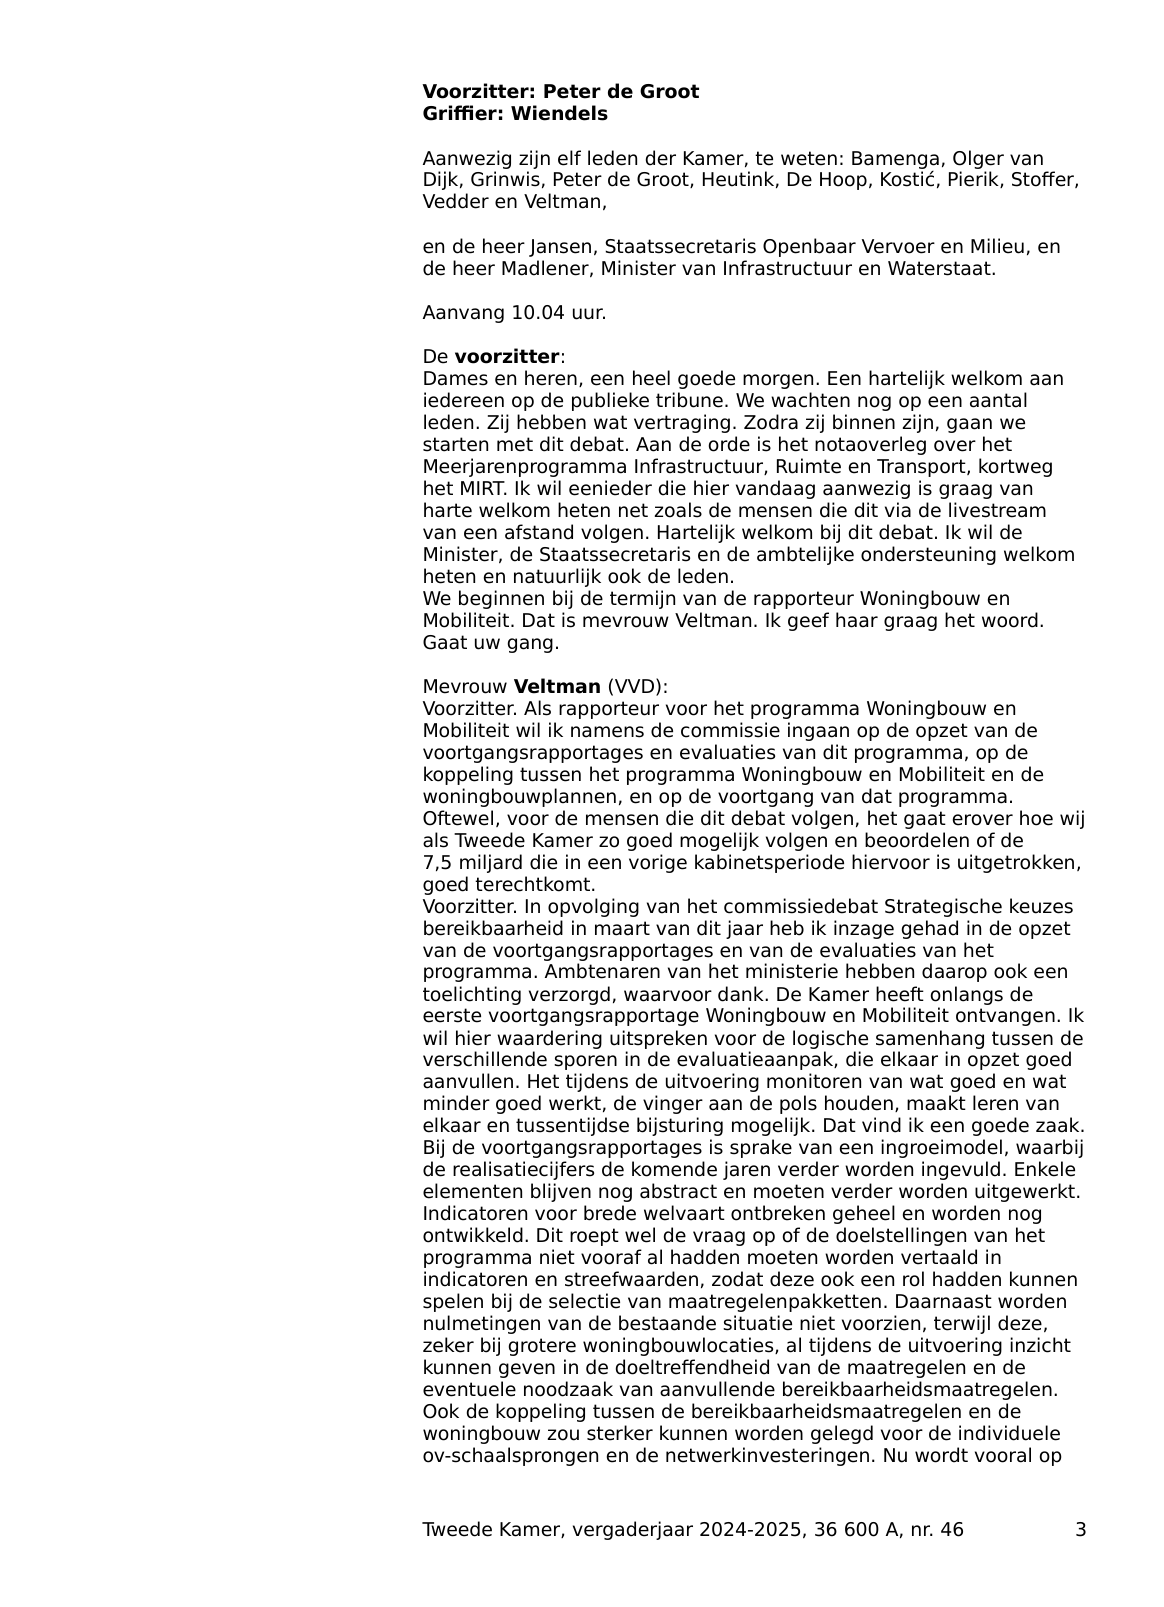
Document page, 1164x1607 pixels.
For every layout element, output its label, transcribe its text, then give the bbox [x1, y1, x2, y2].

text We beginnen bij de termijn van de rapporteur Woningbouw en Mobiliteit. Dat is mevrouw Veltman. Ik geef haar graag het woord. Gaat uw gang. [422, 588, 1087, 653]
text en de heer Jansen, Staatssecretaris Openbaar Vervoer en Milieu, en de heer Madlener, Minister van Infrastructuur en Waterstaat. [422, 236, 1087, 279]
text Aanvang 10.04 uur. [422, 302, 1087, 324]
text Voorzitter: Peter de Groot [422, 81, 1087, 103]
text Dames en heren, een heel goede morgen. Een hartelijk welkom aan iedereen op de publieke tribune. We wachten nog op een aantal leden. Zij hebben wat vertraging. Zodra zij binnen zijn, gaan we starten met dit debat. Aan de orde is het notaoverleg over het Meerjarenprogramma Infrastructuur, Ruimte en Transport, kortweg het MIRT. Ik wil eenieder die hier vandaag aanwezig is graag van harte welkom heten net zoals de mensen die dit via de livestream van een afstand volgen. Hartelijk welkom bij dit debat. Ik wil de Minister, de Staatssecretaris en de ambtelijke ondersteuning welkom heten en natuurlijk ook de leden. [422, 368, 1087, 588]
text Bij de voortgangsrapportages is sprake van een ingroeimodel, waarbij de realisatiecijfers de komende jaren verder worden ingevuld. Enkele elementen blijven nog abstract en moeten verder worden uitgewerkt. Indicatoren voor brede welvaart ontbreken geheel en worden nog ontwikkeld. Dit roept wel de vraag op of de doelstellingen van het programma niet vooraf al hadden moeten worden vertaald in indicatoren en streefwaarden, zodat deze ook een rol hadden kunnen spelen bij de selectie van maatregelenpakketten. Daarnaast worden nulmetingen van de bestaande situatie niet voorzien, terwijl deze, zeker bij grotere woningbouwlocaties, al tijdens de uitvoering inzicht kunnen geven in de doeltreffendheid van de maatregelen en de eventuele noodzaak van aanvullende bereikbaarheidsmaatregelen. Ook de koppeling tussen de bereikbaarheidsmaatregelen en de woningbouw zou sterker kunnen worden gelegd voor de individuele ov-schaalsprongen en de netwerkinvesteringen. Nu wordt vooral op [422, 1137, 1087, 1467]
text Mevrouw Veltman (VVD): [422, 676, 1087, 698]
text Voorzitter. Als rapporteur voor het programma Woningbouw en Mobiliteit wil ik namens de commissie ingaan op de opzet van de voortgangsrapportages en evaluaties van dit programma, op de koppeling tussen het programma Woningbouw en Mobiliteit en de woningbouwplannen, en op de voortgang van dat programma. Oftewel, voor de mensen die dit debat volgen, het gaat erover hoe wij als Tweede Kamer zo goed mogelijk volgen en beoordelen of de 7,5 miljard die in een vorige kabinetsperiode hiervoor is uitgetrokken, goed terechtkomt. [422, 698, 1087, 896]
text Aanwezig zijn elf leden der Kamer, te weten: Bamenga, Olger van Dijk, Grinwis, Peter de Groot, Heutink, De Hoop, Kostić, Pierik, Stoffer, Vedder en Veltman, [422, 147, 1087, 213]
text De voorzitter: [422, 346, 1087, 368]
text Griffier: Wiendels [422, 103, 1087, 125]
text Voorzitter. In opvolging van het commissiedebat Strategische keuzes bereikbaarheid in maart van dit jaar heb ik inzage gehad in de opzet van de voortgangsrapportages en van de evaluaties van het programma. Ambtenaren van het ministerie hebben daarop ook een toelichting verzorgd, waarvoor dank. De Kamer heeft onlangs de eerste voortgangsrapportage Woningbouw en Mobiliteit ontvangen. Ik wil hier waardering uitspreken voor de logische samenhang tussen de verschillende sporen in de evaluatieaanpak, die elkaar in opzet goed aanvullen. Het tijdens de uitvoering monitoren van wat goed en wat minder goed werkt, de vinger aan de pols houden, maakt leren van elkaar en tussentijdse bijsturing mogelijk. Dat vind ik een goede zaak. [422, 896, 1087, 1137]
